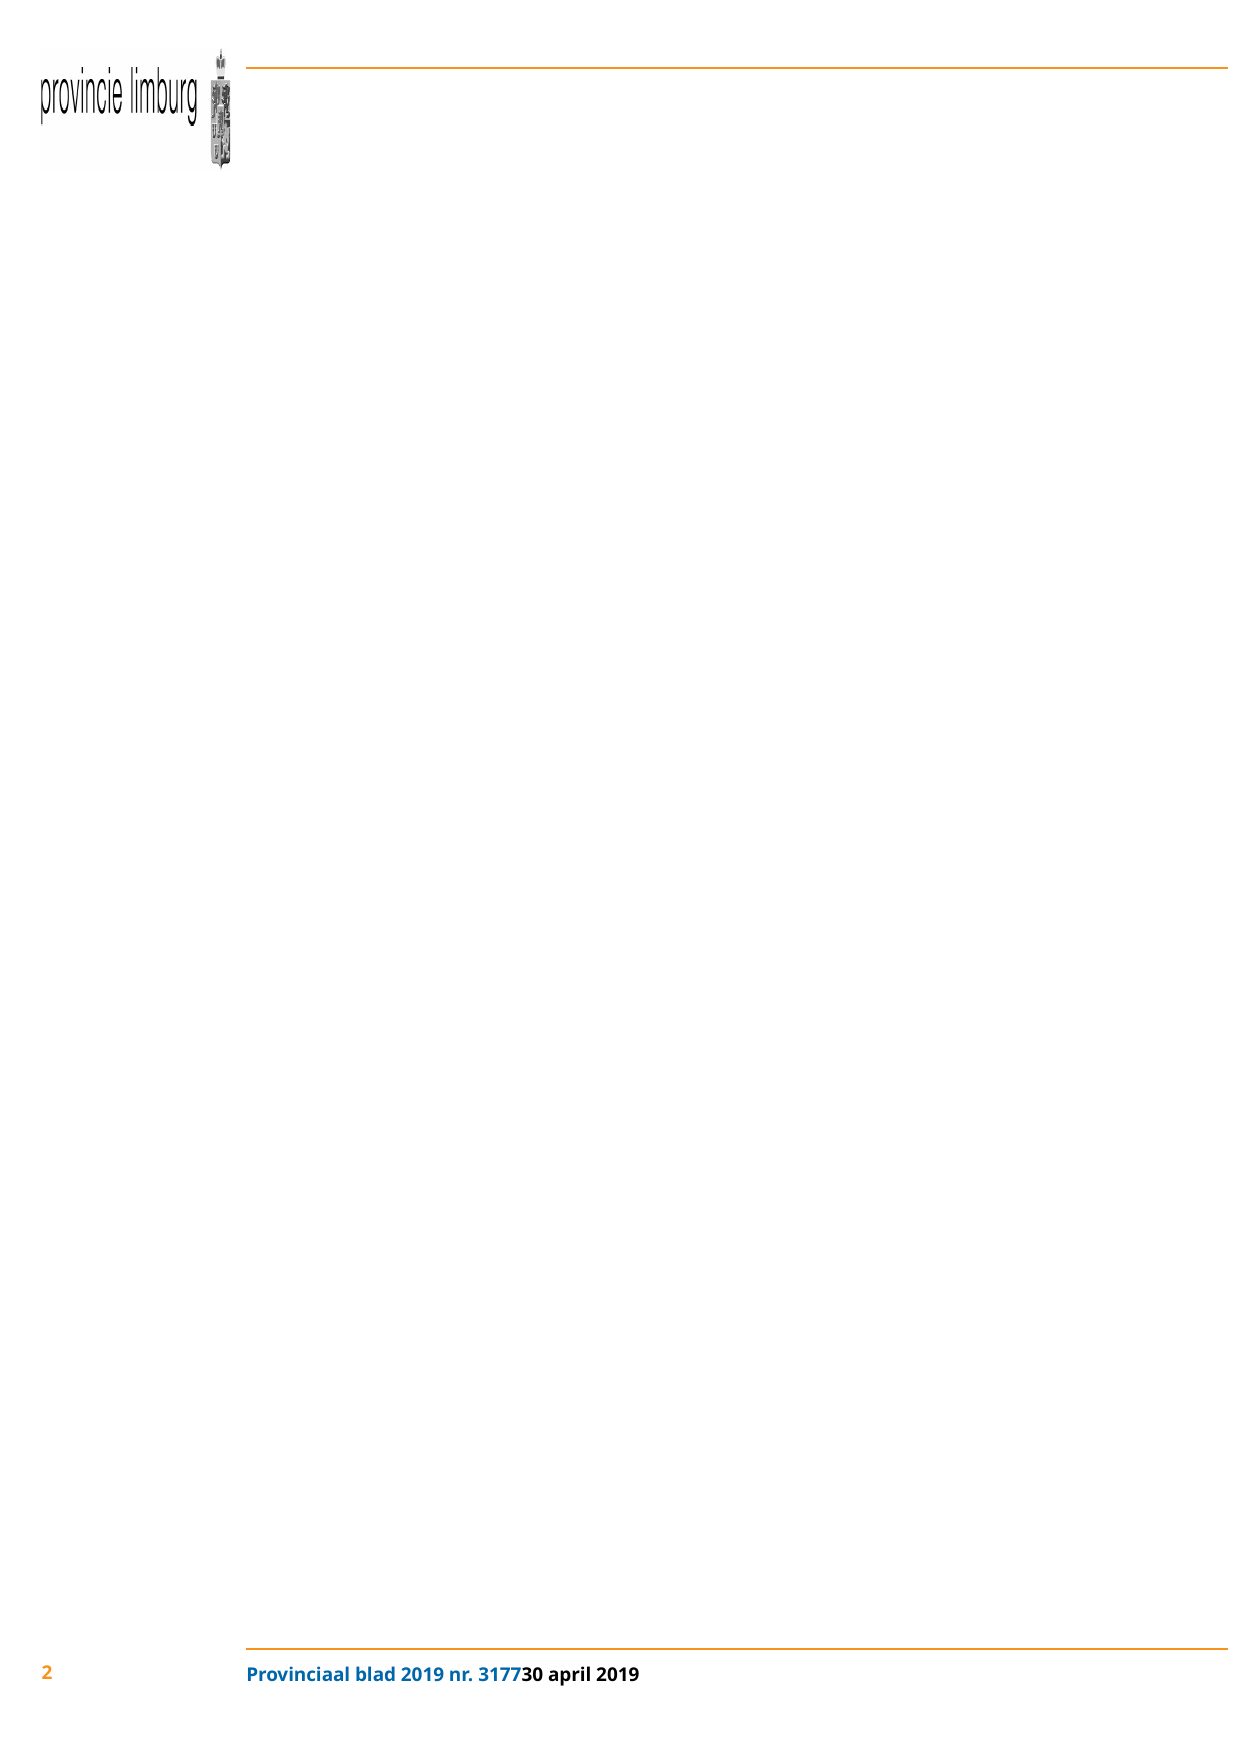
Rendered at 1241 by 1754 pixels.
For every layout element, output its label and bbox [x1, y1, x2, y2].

picture [41, 47, 231, 172]
